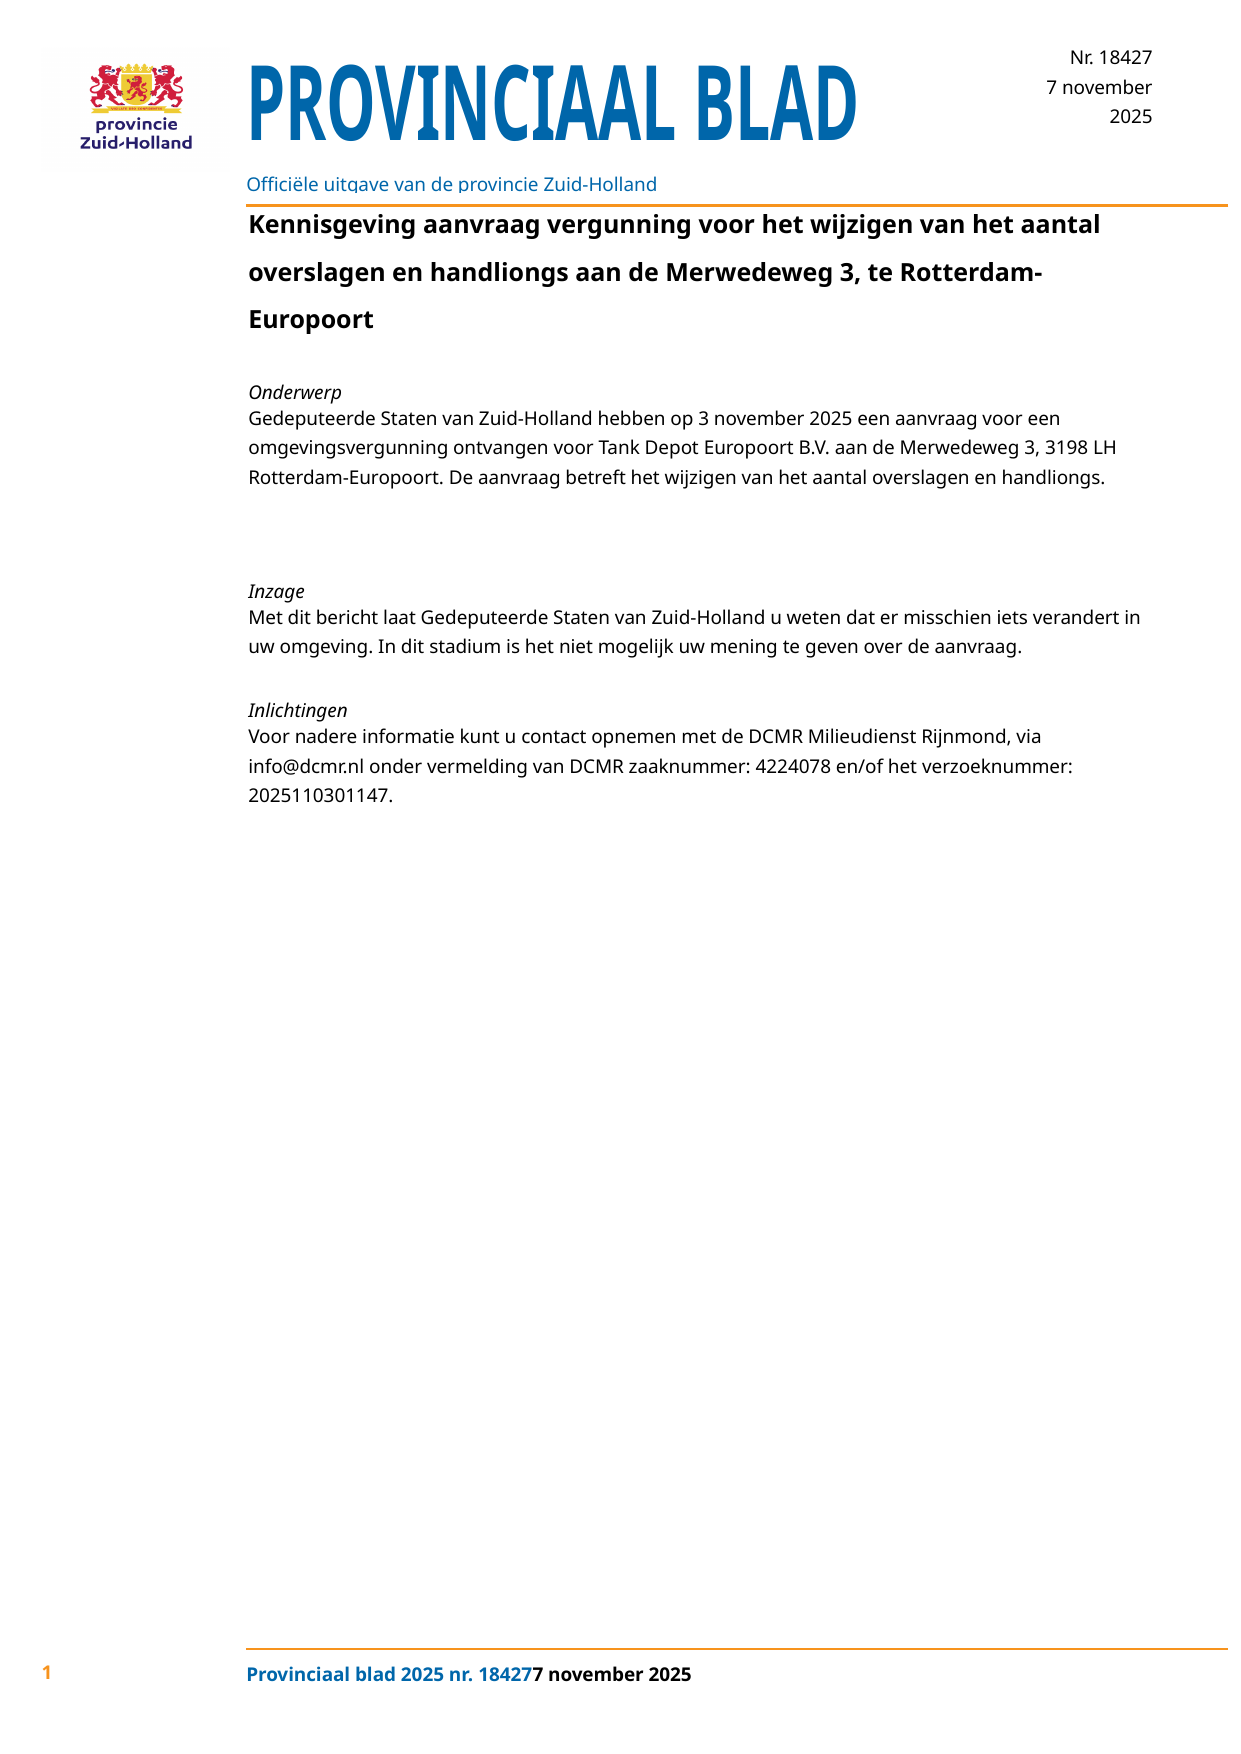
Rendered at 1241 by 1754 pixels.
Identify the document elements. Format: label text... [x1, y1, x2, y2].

text Onderwerp [248, 379, 1152, 405]
text Kennisgeving aanvraag vergunning voor het wijzigen van het aantal overslagen en handliongs aan de Merwedeweg 3, te Rotterdam-Europoort [248, 207, 1152, 336]
text Voor nadere informatie kunt u contact opnemen met de DCMR Milieudienst Rijnmond, via info@dcmr.nl onder vermelding van DCMR zaaknummer: 4224078 en/of het verzoeknummer: 2025110301147. [248, 723, 1152, 808]
text Gedeputeerde Staten van Zuid-Holland hebben op 3 november 2025 een aanvraag voor een omgevingsvergunning ontvangen voor Tank Depot Europoort B.V. aan de Merwedeweg 3, 3198 LH Rotterdam-Europoort. De aanvraag betreft het wijzigen van het aantal overslagen en handliongs. [248, 405, 1152, 490]
text Inzage [248, 578, 1152, 604]
text Met dit bericht laat Gedeputeerde Staten van Zuid-Holland u weten dat er misschien iets verandert in uw omgeving. In dit stadium is het niet mogelijk uw mening te geven over de aanvraag. [248, 604, 1152, 659]
picture [41, 47, 231, 172]
text Inlichtingen [248, 698, 1152, 723]
